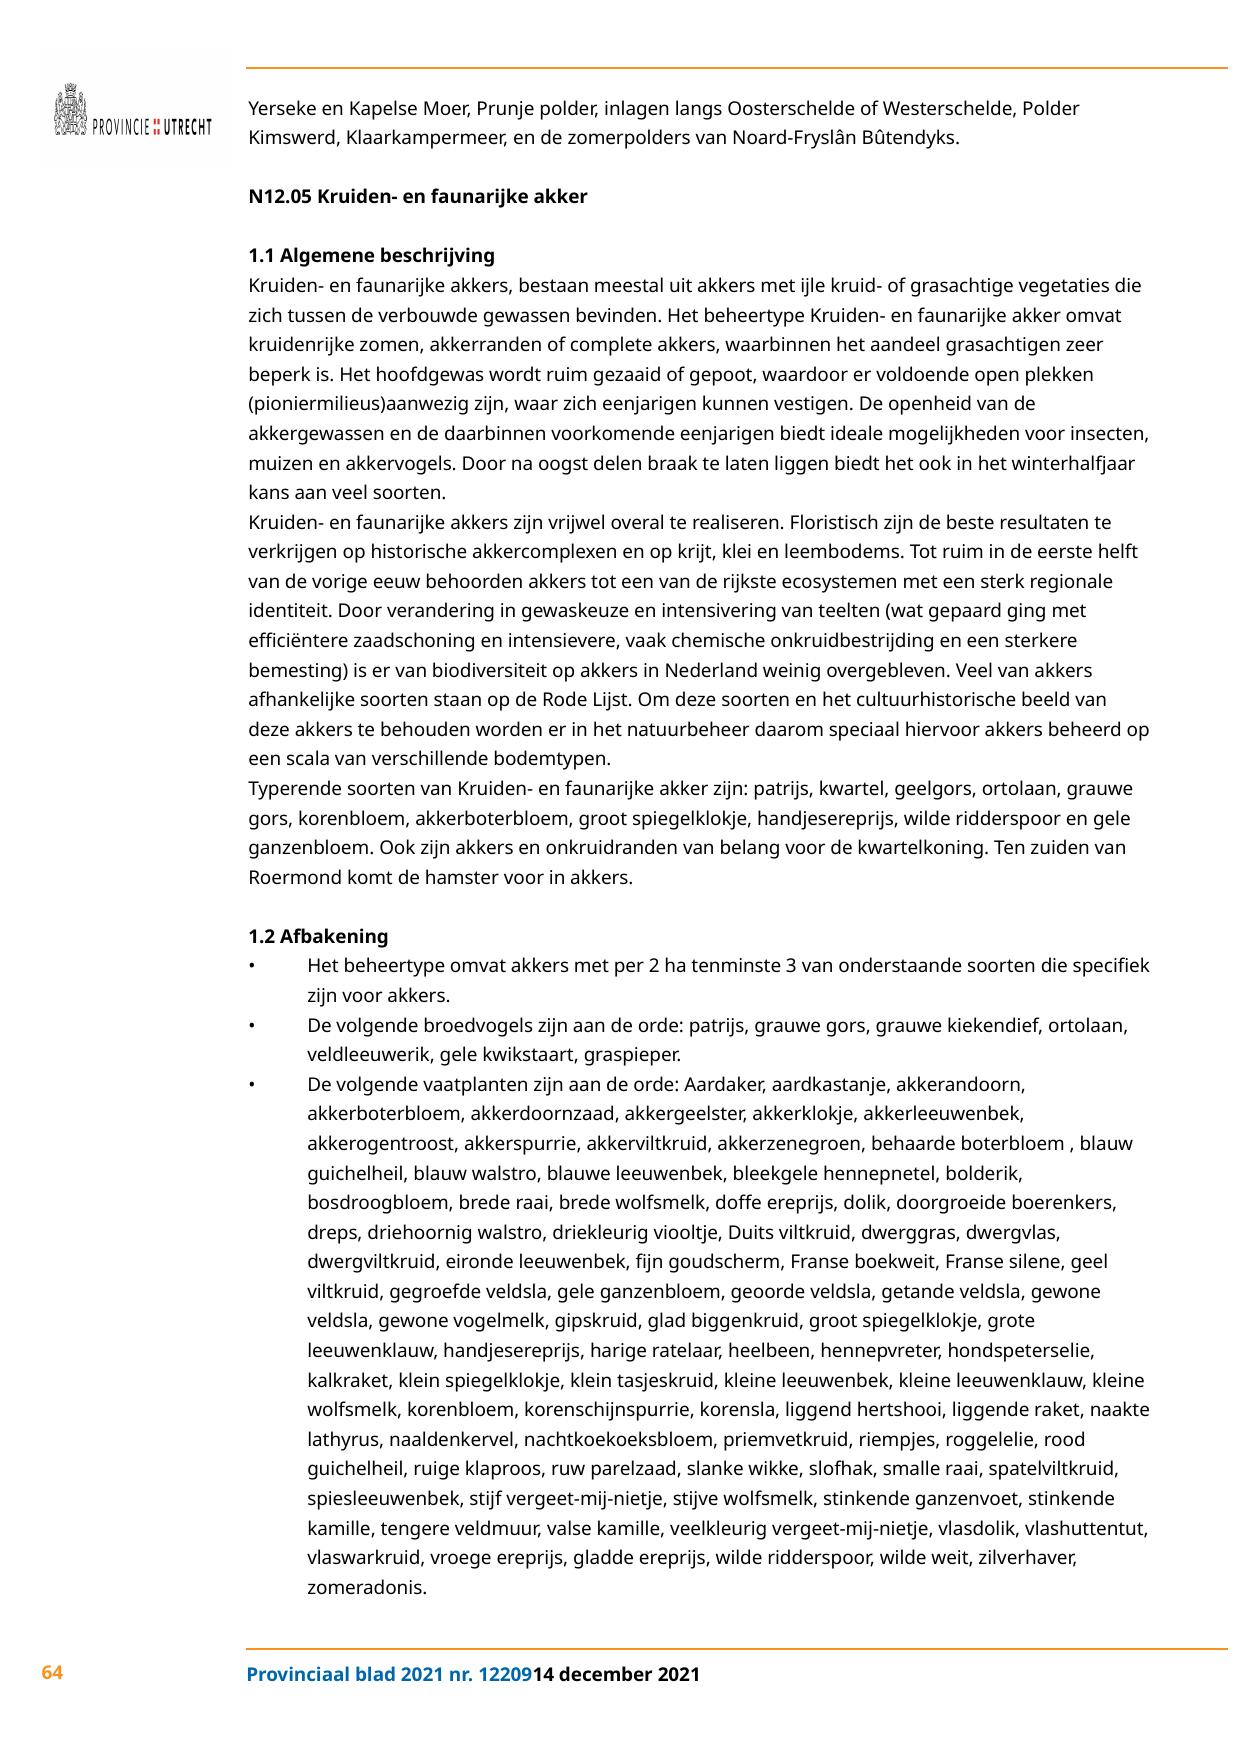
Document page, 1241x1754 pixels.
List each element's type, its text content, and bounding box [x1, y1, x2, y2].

text Kruiden- en faunarijke akkers zijn vrijwel overal te realiseren. Floristisch zijn de beste resultaten te verkrijgen op historische akkercomplexen en op krijt, klei en leembodems. Tot ruim in de eerste helft van de vorige eeuw behoorden akkers tot een van de rijkste ecosystemen met een sterk regionale identiteit. Door verandering in gewaskeuze en intensivering van teelten (wat gepaard ging met efficiëntere zaadschoning en intensievere, vaak chemische onkruidbestrijding en een sterkere bemesting) is er van biodiversiteit op akkers in Nederland weinig overgebleven. Veel van akkers afhankelijke soorten staan op de Rode Lijst. Om deze soorten en het cultuurhistorische beeld van deze akkers te behouden worden er in het natuurbeheer daarom speciaal hiervoor akkers beheerd op een scala van verschillende bodemtypen. [248, 509, 1152, 771]
text Typerende soorten van Kruiden- en faunarijke akker zijn: patrijs, kwartel, geelgors, ortolaan, grauwe gors, korenbloem, akkerboterbloem, groot spiegelklokje, handjesereprijs, wilde ridderspoor en gele ganzenbloem. Ook zijn akkers en onkruidranden van belang voor de kwartelkoning. Ten zuiden van Roermond komt de hamster voor in akkers. [248, 775, 1152, 890]
text Yerseke en Kapelse Moer, Prunje polder, inlagen langs Oosterschelde of Westerschelde, Polder Kimswerd, Klaarkampermeer, en de zomerpolders van Noard-Fryslân Bûtendyks. [248, 95, 1152, 150]
text N12.05 Kruiden- en faunarijke akker [248, 183, 1152, 209]
list De volgende vaatplanten zijn aan de orde: Aardaker, aardkastanje, akkerandoorn, akkerboterbloem, akkerdoornzaad, akkergeelster, akkerklokje, akkerleeuwenbek, akkerogentroost, akkerspurrie, akkerviltkruid, akkerzenegroen, behaarde boterbloem , blauw guichelheil, blauw walstro, blauwe leeuwenbek, bleekgele hennepnetel, bolderik, bosdroogbloem, brede raai, brede wolfsmelk, doffe ereprijs, dolik, doorgroeide boerenkers, dreps, driehoornig walstro, driekleurig viooltje, Duits viltkruid, dwerggras, dwergvlas, dwergviltkruid, eironde leeuwenbek, fijn goudscherm, Franse boekweit, Franse silene, geel viltkruid, gegroefde veldsla, gele ganzenbloem, geoorde veldsla, getande veldsla, gewone veldsla, gewone vogelmelk, gipskruid, glad biggenkruid, groot spiegelklokje, grote leeuwenklauw, handjesereprijs, harige ratelaar, heelbeen, hennepvreter, hondspeterselie, kalkraket, klein spiegelklokje, klein tasjeskruid, kleine leeuwenbek, kleine leeuwenklauw, kleine wolfsmelk, korenbloem, korenschijnspurrie, korensla, liggend hertshooi, liggende raket, naakte lathyrus, naaldenkervel, nachtkoekoeksbloem, priemvetkruid, riempjes, roggelelie, rood guichelheil, ruige klaproos, ruw parelzaad, slanke wikke, slofhak, smalle raai, spatelviltkruid, spiesleeuwenbek, stijf vergeet-mij-nietje, stijve wolfsmelk, stinkende ganzenvoet, stinkende kamille, tengere veldmuur, valse kamille, veelkleurig vergeet-mij-nietje, vlasdolik, vlashuttentut, vlaswarkruid, vroege ereprijs, gladde ereprijs, wilde ridderspoor, wilde weit, zilverhaver, zomeradonis. [248, 1071, 1152, 1600]
list De volgende broedvogels zijn aan de orde: patrijs, grauwe gors, grauwe kiekendief, ortolaan, veldleeuwerik, gele kwikstaart, graspieper. [248, 1012, 1152, 1067]
text Kruiden- en faunarijke akkers, bestaan meestal uit akkers met ijle kruid- of grasachtige vegetaties die zich tussen de verbouwde gewassen bevinden. Het beheertype Kruiden- en faunarijke akker omvat kruidenrijke zomen, akkerranden of complete akkers, waarbinnen het aandeel grasachtigen zeer beperk is. Het hoofdgewas wordt ruim gezaaid of gepoot, waardoor er voldoende open plekken (pioniermilieus)aanwezig zijn, waar zich eenjarigen kunnen vestigen. De openheid van de akkergewassen en de daarbinnen voorkomende eenjarigen biedt ideale mogelijkheden voor insecten, muizen en akkervogels. Door na oogst delen braak te laten liggen biedt het ook in het winterhalfjaar kans aan veel soorten. [248, 272, 1152, 505]
picture [41, 47, 231, 172]
text 1.2 Afbakening [248, 923, 1152, 949]
text 1.1 Algemene beschrijving [248, 243, 1152, 268]
list Het beheertype omvat akkers met per 2 ha tenminste 3 van onderstaande soorten die specifiek zijn voor akkers. [248, 953, 1152, 1008]
